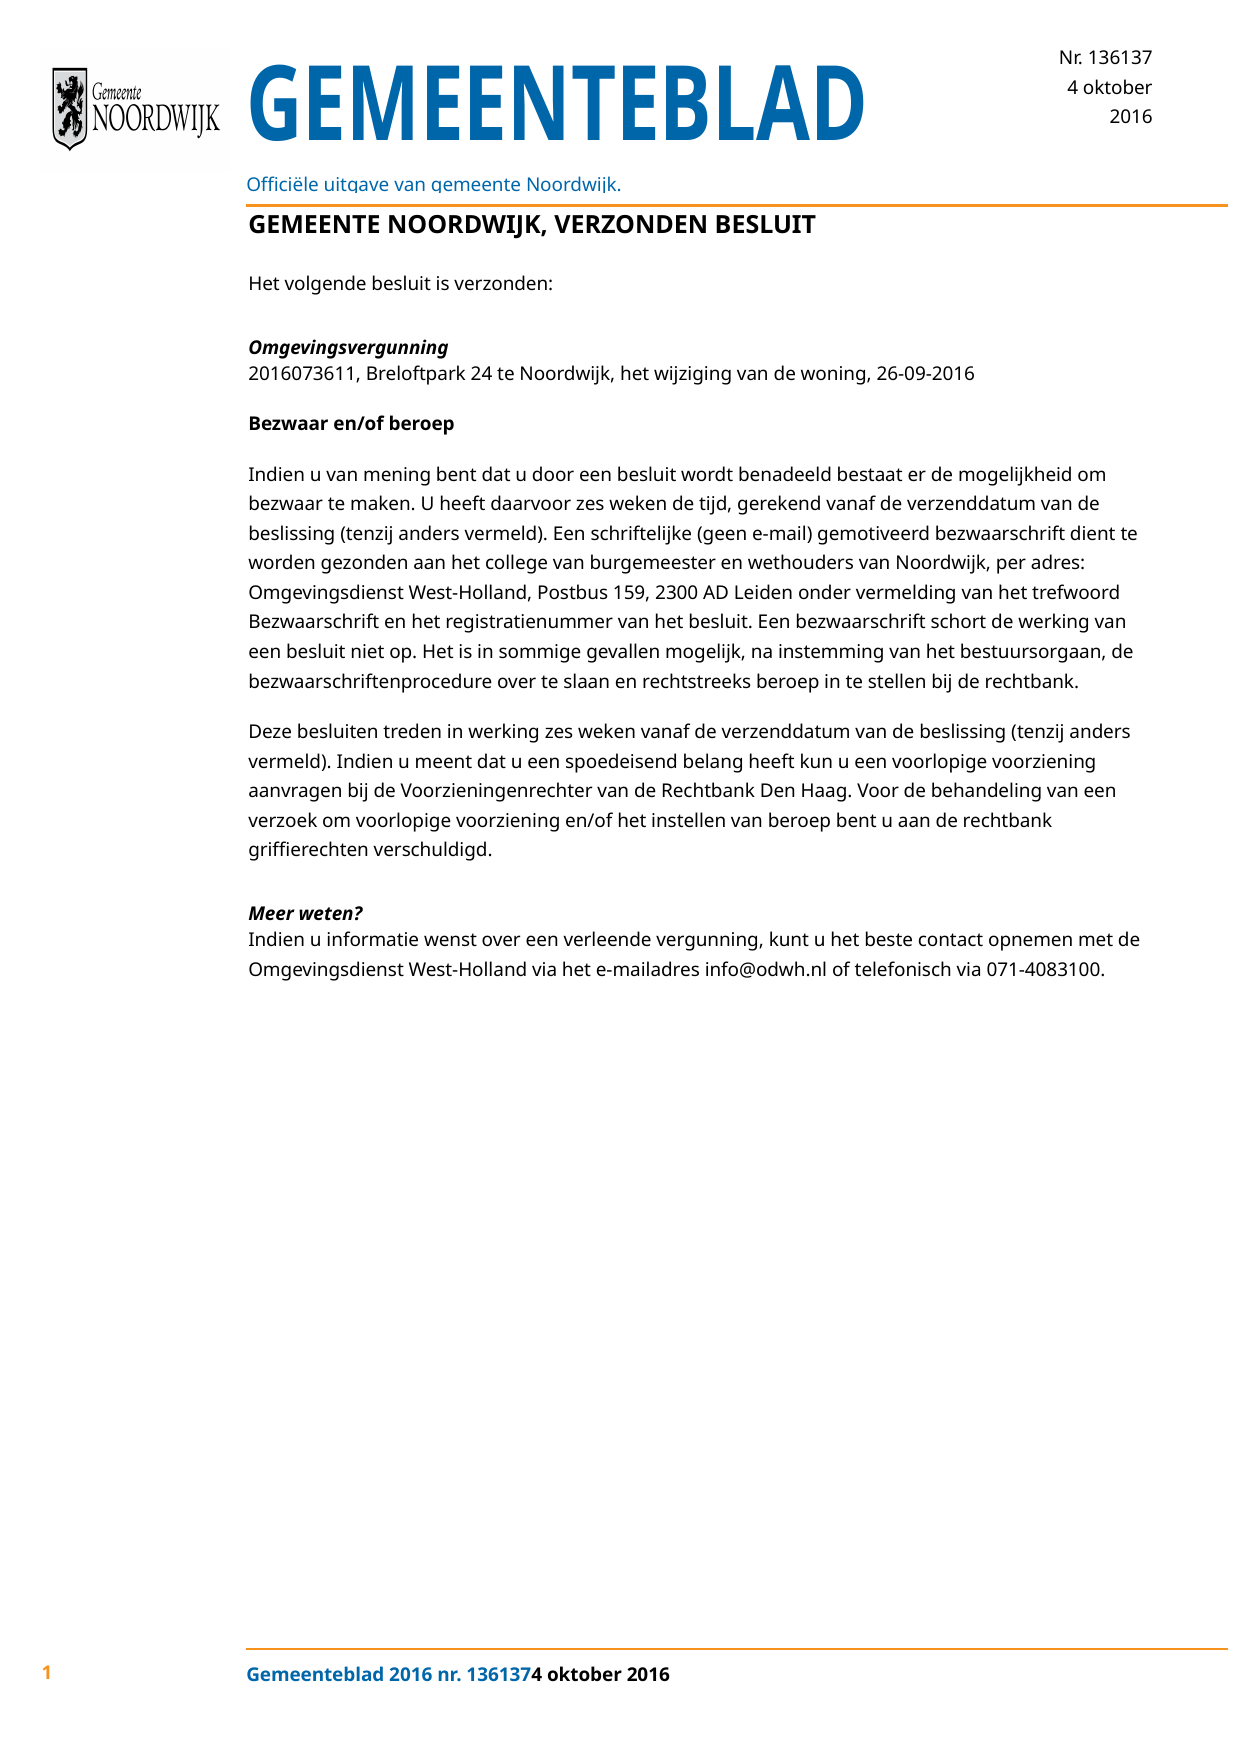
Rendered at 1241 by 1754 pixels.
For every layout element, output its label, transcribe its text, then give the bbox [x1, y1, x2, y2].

text Indien u informatie wenst over een verleende vergunning, kunt u het beste contact opnemen met de Omgevingsdienst West-Holland via het e-mailadres info@odwh.nl of telefonisch via 071-4083100. [248, 926, 1152, 982]
text Indien u van mening bent dat u door een besluit wordt benadeeld bestaat er de mogelijkheid om bezwaar te maken. U heeft daarvoor zes weken de tijd, gerekend vanaf de verzenddatum van de beslissing (tenzij anders vermeld). Een schriftelijke (geen e-mail) gemotiveerd bezwaarschrift dient te worden gezonden aan het college van burgemeester en wethouders van Noordwijk, per adres: Omgevingsdienst West-Holland, Postbus 159, 2300 AD Leiden onder vermelding van het trefwoord Bezwaarschrift en het registratienummer van het besluit. Een bezwaarschrift schort de werking van een besluit niet op. Het is in sommige gevallen mogelijk, na instemming van het bestuursorgaan, de bezwaarschriftenprocedure over te slaan en rechtstreeks beroep in te stellen bij de rechtbank. [248, 461, 1152, 694]
picture [41, 47, 231, 172]
text Deze besluiten treden in werking zes weken vanaf de verzenddatum van de beslissing (tenzij anders vermeld). Indien u meent dat u een spoedeisend belang heeft kun u een voorlopige voorziening aanvragen bij de Voorzieningenrechter van de Rechtbank Den Haag. Voor de behandeling van een verzoek om voorlopige voorziening en/of het instellen van beroep bent u aan de rechtbank griffierechten verschuldigd. [248, 718, 1152, 862]
text Bezwaar en/of beroep [248, 410, 1152, 436]
text GEMEENTE NOORDWIJK, VERZONDEN BESLUIT [248, 207, 1152, 241]
text Het volgende besluit is verzonden: [248, 270, 1152, 296]
text Meer weten? [248, 901, 1152, 926]
text 2016073611, Breloftpark 24 te Noordwijk, het wijziging van de woning, 26-09-2016 [248, 360, 1152, 386]
text Omgevingsvergunning [248, 334, 1152, 360]
